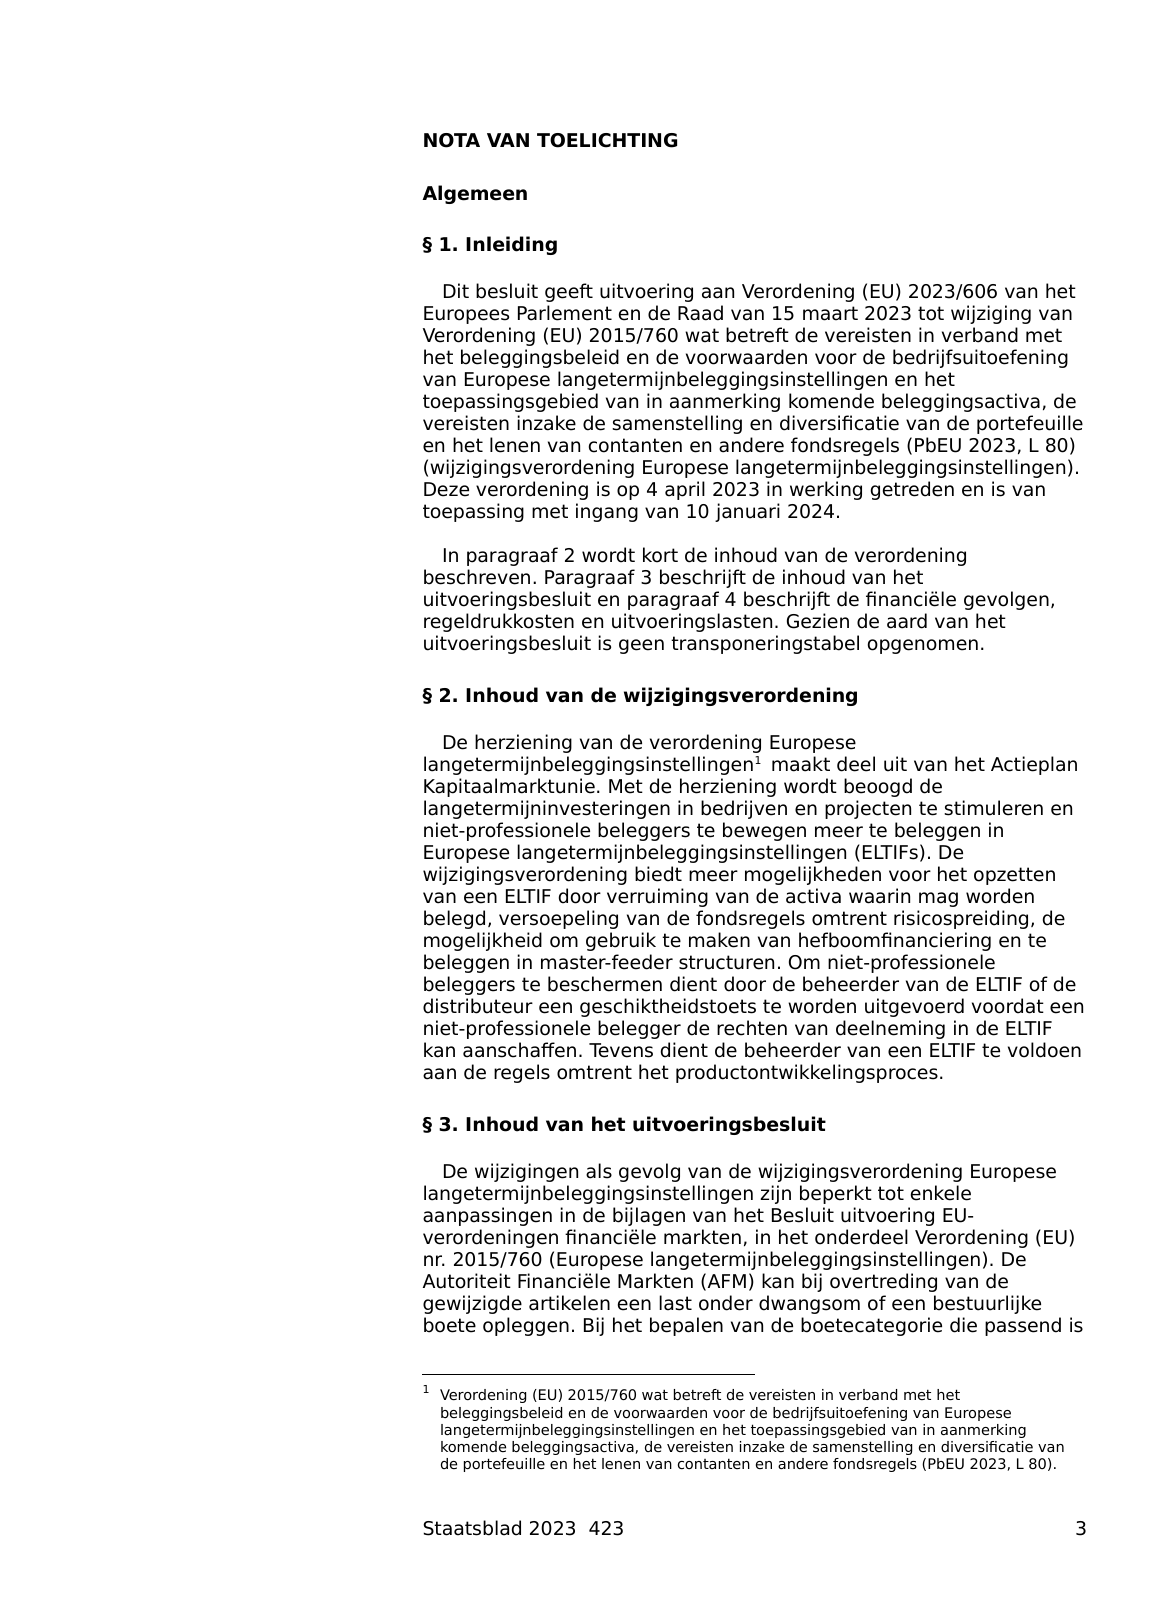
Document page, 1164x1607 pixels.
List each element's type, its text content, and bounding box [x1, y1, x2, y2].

text Dit besluit geeft uitvoering aan Verordening (EU) 2023/606 van het Europees Parlement en de Raad van 15 maart 2023 tot wijziging van Verordening (EU) 2015/760 wat betreft de vereisten in verband met het beleggingsbeleid en de voorwaarden voor de bedrijfsuitoefening van Europese langetermijnbeleggingsinstellingen en het toepassingsgebied van in aanmerking komende beleggingsactiva, de vereisten inzake de samenstelling en diversificatie van de portefeuille en het lenen van contanten en andere fondsregels (PbEU 2023, L 80) (wijzigingsverordening Europese langetermijnbeleggingsinstellingen). Deze verordening is op 4 april 2023 in werking getreden en is van toepassing met ingang van 10 januari 2024. [422, 281, 1087, 523]
subtitle § 3. Inhoud van het uitvoeringsbesluit [422, 1114, 1087, 1136]
subtitle § 2. Inhoud van de wijzigingsverordening [422, 685, 1087, 707]
subtitle NOTA VAN TOELICHTING [422, 130, 1087, 152]
subtitle Algemeen [422, 182, 1087, 204]
text Verordening (EU) 2015/760 wat betreft de vereisten in verband met het beleggingsbeleid en de voorwaarden voor de bedrijfsuitoefening van Europese langetermijnbeleggingsinstellingen en het toepassingsgebied van in aanmerking komende beleggingsactiva, de vereisten inzake de samenstelling en diversificatie van de portefeuille en het lenen van contanten en andere fondsregels (PbEU 2023, L 80). [422, 1383, 1087, 1473]
text De herziening van de verordening Europese langetermijnbeleggingsinstellingen maakt deel uit van het Actieplan Kapitaalmarktunie. Met de herziening wordt beoogd de langetermijninvesteringen in bedrijven en projecten te stimuleren en niet-professionele beleggers te bewegen meer te beleggen in Europese langetermijnbeleggingsinstellingen (ELTIFs). De wijzigingsverordening biedt meer mogelijkheden voor het opzetten van een ELTIF door verruiming van de activa waarin mag worden belegd, versoepeling van de fondsregels omtrent risicospreiding, de mogelijkheid om gebruik te maken van hefboomfinanciering en te beleggen in master-feeder structuren. Om niet-professionele beleggers te beschermen dient door de beheerder van de ELTIF of de distributeur een geschiktheidstoets te worden uitgevoerd voordat een niet-professionele belegger de rechten van deelneming in de ELTIF kan aanschaffen. Tevens dient de beheerder van een ELTIF te voldoen aan de regels omtrent het productontwikkelingsproces. [422, 732, 1087, 1084]
text In paragraaf 2 wordt kort de inhoud van de verordening beschreven. Paragraaf 3 beschrijft de inhoud van het uitvoeringsbesluit en paragraaf 4 beschrijft de financiële gevolgen, regeldrukkosten en uitvoeringslasten. Gezien de aard van het uitvoeringsbesluit is geen transponeringstabel opgenomen. [422, 545, 1087, 655]
text De wijzigingen als gevolg van de wijzigingsverordening Europese langetermijnbeleggingsinstellingen zijn beperkt tot enkele aanpassingen in de bijlagen van het Besluit uitvoering EU-verordeningen financiële markten, in het onderdeel Verordening (EU) nr. 2015/760 (Europese langetermijnbeleggingsinstellingen). De Autoriteit Financiële Markten (AFM) kan bij overtreding van de gewijzigde artikelen een last onder dwangsom of een bestuurlijke boete opleggen. Bij het bepalen van de boetecategorie die passend is [422, 1161, 1087, 1337]
subtitle § 1. Inleiding [422, 234, 1087, 256]
